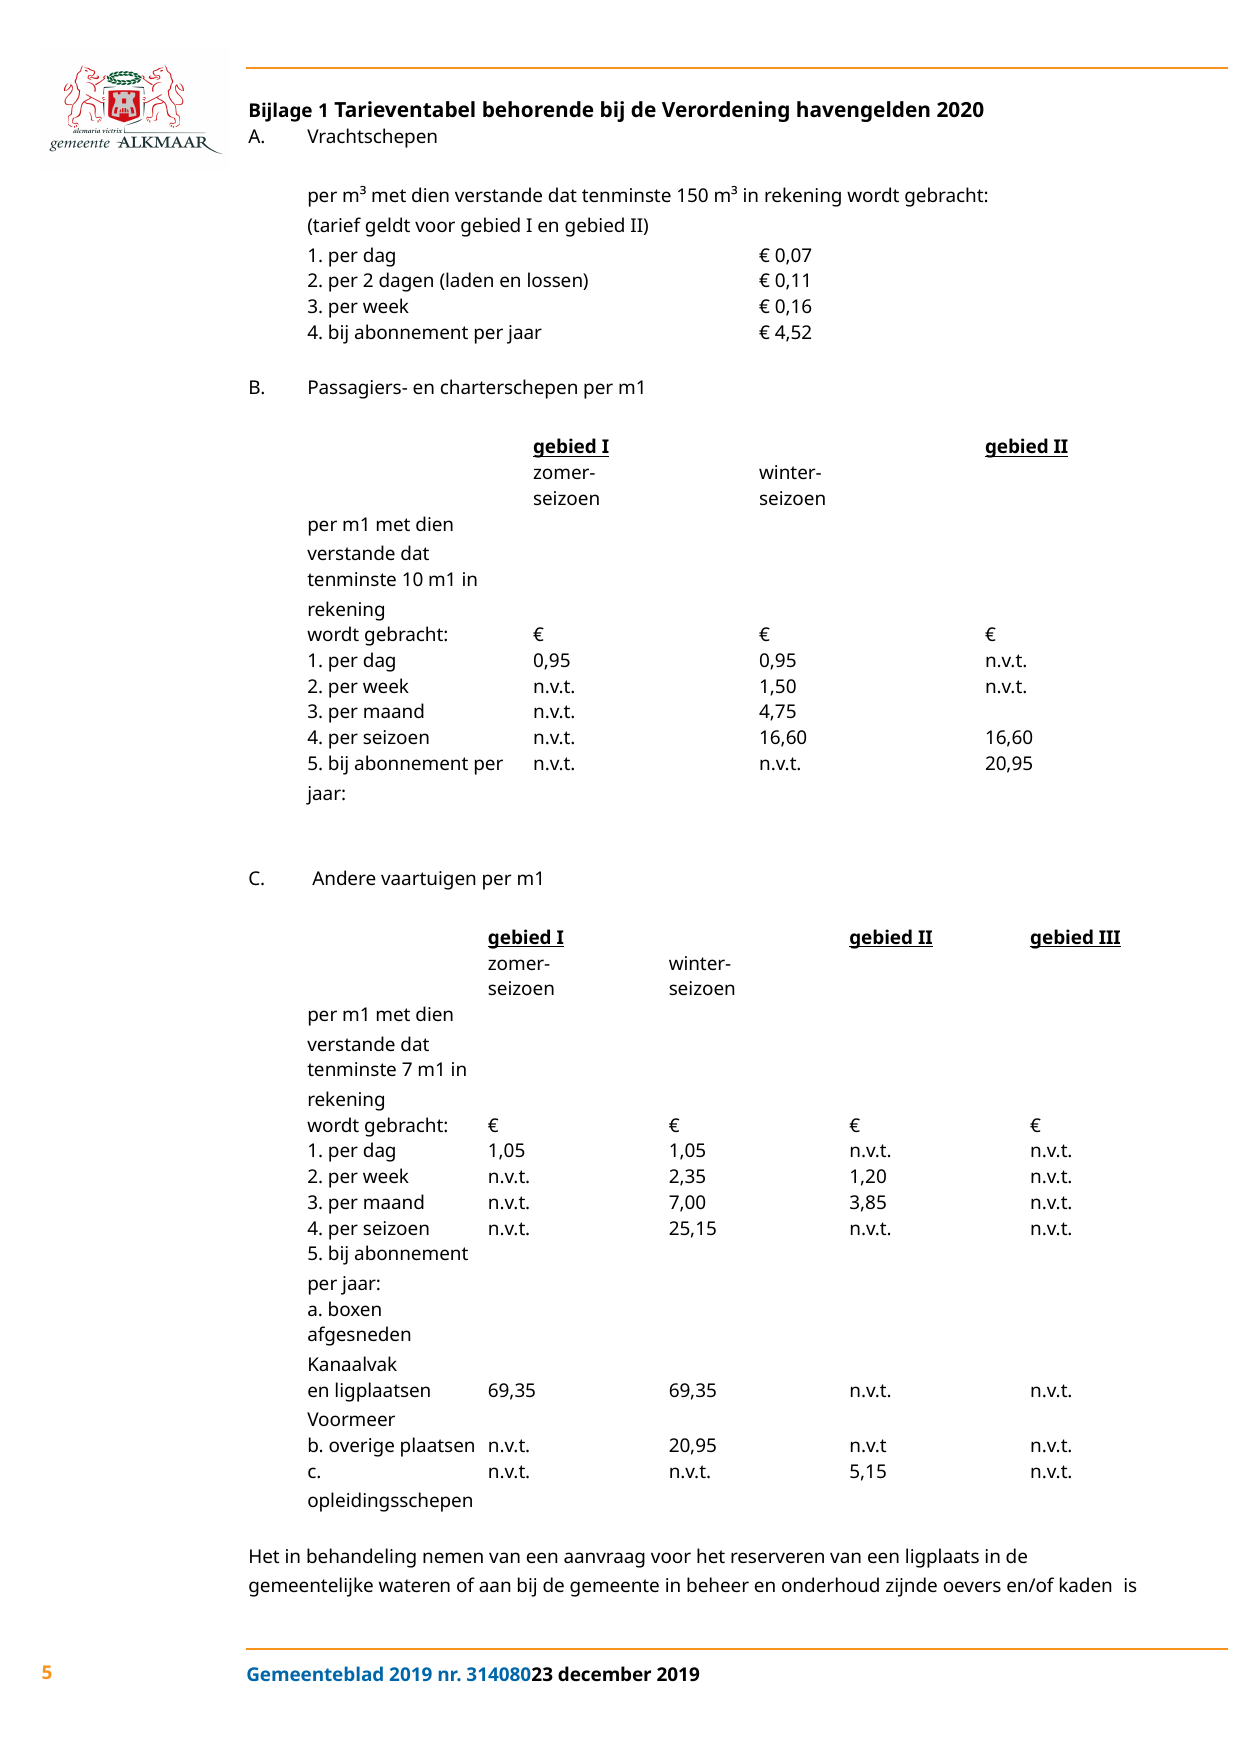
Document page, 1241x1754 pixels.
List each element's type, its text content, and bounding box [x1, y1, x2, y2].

table_cell zomer- [488, 950, 668, 975]
table_cell [669, 1056, 849, 1112]
table_cell 5. bij abonnement per jaar: [307, 1240, 488, 1296]
table_cell a. boxen [307, 1296, 488, 1321]
table_header gebied I [488, 924, 849, 950]
table_cell € [985, 621, 1211, 647]
table_cell seizoen [533, 485, 759, 511]
table_cell n.v.t. [488, 1189, 668, 1215]
table_cell n.v.t. [759, 750, 985, 805]
table_cell [488, 1001, 668, 1056]
table_cell [669, 1296, 849, 1321]
table_cell 0,95 [759, 647, 985, 673]
table_cell 16,60 [985, 724, 1211, 750]
table_cell 1,05 [669, 1138, 849, 1163]
table_cell [1030, 1321, 1211, 1377]
table_cell [849, 1240, 1030, 1296]
table_cell seizoen [759, 485, 985, 511]
table_cell € 4,52 [759, 319, 1211, 345]
table_cell [488, 1296, 668, 1321]
table_cell seizoen [669, 975, 849, 1001]
table_cell n.v.t. [1030, 1189, 1211, 1215]
list (tarief geldt voor gebied I en gebied II) [248, 212, 1152, 238]
table_cell [307, 459, 533, 485]
table_cell € [1030, 1112, 1211, 1137]
table_cell [533, 511, 759, 566]
table_cell n.v.t. [1030, 1377, 1211, 1432]
list Vrachtschepen [248, 123, 1152, 149]
table_cell [849, 1296, 1030, 1321]
table_cell n.v.t. [533, 673, 759, 699]
table_cell [669, 1321, 849, 1377]
table_cell [985, 485, 1211, 511]
table_cell n.v.t. [488, 1215, 668, 1240]
table_cell tenminste 7 m1 in rekening [307, 1056, 488, 1112]
table_cell 1,50 [759, 673, 985, 699]
table_cell zomer- [533, 459, 759, 485]
table_header gebied II [849, 924, 1030, 950]
table_cell 4. per seizoen [307, 724, 533, 750]
table_cell 7,00 [669, 1189, 849, 1215]
table_cell [307, 950, 488, 975]
table_cell n.v.t. [533, 724, 759, 750]
table_cell [533, 566, 759, 621]
table_cell n.v.t. [849, 1377, 1030, 1432]
table_cell winter- [669, 950, 849, 975]
table_cell 4,75 [759, 699, 985, 724]
table_cell [759, 566, 985, 621]
table_cell € 0,16 [759, 293, 1211, 319]
table_cell n.v.t. [533, 750, 759, 805]
table_cell € [759, 621, 985, 647]
table_cell € 0,11 [759, 268, 1211, 293]
table_cell 20,95 [985, 750, 1211, 805]
list Passagiers- en charterschepen per m1 [248, 374, 1152, 400]
table_cell 2. per 2 dagen (laden en lossen) [307, 268, 759, 293]
table_header gebied III [1030, 924, 1211, 950]
table_cell wordt gebracht: [307, 1112, 488, 1137]
table_cell [488, 1321, 668, 1377]
table_cell [488, 1240, 668, 1296]
table_cell per m1 met dien verstande dat [307, 1001, 488, 1056]
table_header gebied II [985, 434, 1211, 459]
table_cell [849, 1056, 1030, 1112]
table_cell [985, 511, 1211, 566]
picture [41, 47, 231, 172]
table_cell [669, 1240, 849, 1296]
table_cell 5,15 [849, 1458, 1030, 1513]
table_cell 0,95 [533, 647, 759, 673]
table_cell 3. per week [307, 293, 759, 319]
table_cell tenminste 10 m1 in rekening [307, 566, 533, 621]
table_cell [1030, 1001, 1211, 1056]
table_cell per m1 met dien verstande dat [307, 511, 533, 566]
table_cell n.v.t. [1030, 1138, 1211, 1163]
table_cell 16,60 [759, 724, 985, 750]
table_header [307, 434, 533, 459]
table_cell [985, 699, 1211, 724]
table_header 1. per dag [307, 242, 759, 267]
table_cell b. overige plaatsen [307, 1432, 488, 1458]
table_cell c. opleidingsschepen [307, 1458, 488, 1513]
table_cell € [533, 621, 759, 647]
list Andere vaartuigen per m1 [248, 865, 1152, 890]
table_cell [849, 1001, 1030, 1056]
text Bijlage 1 Tarieventabel behorende bij de Verordening havengelden 2020 [248, 95, 1152, 123]
table_cell [985, 459, 1211, 485]
list per m³ met dien verstande dat tenminste 150 m³ in rekening wordt gebracht: [248, 182, 1152, 208]
table_cell 3,85 [849, 1189, 1030, 1215]
table_cell afgesneden Kanaalvak [307, 1321, 488, 1377]
table_cell 3. per maand [307, 1189, 488, 1215]
table_cell 5. bij abonnement per jaar: [307, 750, 533, 805]
table_cell 1. per dag [307, 647, 533, 673]
table_cell [488, 1056, 668, 1112]
table_cell 4. per seizoen [307, 1215, 488, 1240]
table_cell 69,35 [669, 1377, 849, 1432]
table_cell € [669, 1112, 849, 1137]
table_header € 0,07 [759, 242, 1211, 267]
table_cell 2,35 [669, 1163, 849, 1189]
table_cell 1. per dag [307, 1138, 488, 1163]
table_cell [669, 1001, 849, 1056]
table_cell en ligplaatsen Voormeer [307, 1377, 488, 1432]
table_cell winter- [759, 459, 985, 485]
table_cell 69,35 [488, 1377, 668, 1432]
table_cell n.v.t. [533, 699, 759, 724]
table_cell n.v.t [849, 1432, 1030, 1458]
table_cell n.v.t. [985, 673, 1211, 699]
table_cell [1030, 950, 1211, 975]
table_cell [849, 975, 1030, 1001]
table_cell n.v.t. [1030, 1215, 1211, 1240]
table_cell [1030, 975, 1211, 1001]
table_cell n.v.t. [669, 1458, 849, 1513]
table_cell [849, 1321, 1030, 1377]
table_cell n.v.t. [849, 1215, 1030, 1240]
table_cell n.v.t. [985, 647, 1211, 673]
table_cell n.v.t. [1030, 1458, 1211, 1513]
table_cell [1030, 1296, 1211, 1321]
table_cell [1030, 1056, 1211, 1112]
table_cell n.v.t. [488, 1432, 668, 1458]
table_cell [307, 975, 488, 1001]
table_cell [759, 511, 985, 566]
table_header gebied I [533, 434, 985, 459]
table_cell 3. per maand [307, 699, 533, 724]
table_cell 2. per week [307, 673, 533, 699]
table_cell 1,05 [488, 1138, 668, 1163]
table_cell n.v.t. [1030, 1432, 1211, 1458]
table_cell [1030, 1240, 1211, 1296]
table_cell n.v.t. [849, 1138, 1030, 1163]
table_cell [985, 566, 1211, 621]
table_cell seizoen [488, 975, 668, 1001]
table_cell € [849, 1112, 1030, 1137]
text Het in behandeling nemen van een aanvraag voor het reserveren van een ligplaats in de gemeentelijke wateren of aan bij de gemeente in beheer en onderhoud zijnde oevers en/of kaden is [248, 1543, 1152, 1598]
table_header [307, 924, 488, 950]
table_cell n.v.t. [488, 1458, 668, 1513]
table_cell n.v.t. [488, 1163, 668, 1189]
table_cell 25,15 [669, 1215, 849, 1240]
table_cell [849, 950, 1030, 975]
table_cell 2. per week [307, 1163, 488, 1189]
table_cell 4. bij abonnement per jaar [307, 319, 759, 345]
table_cell n.v.t. [1030, 1163, 1211, 1189]
table_cell € [488, 1112, 668, 1137]
table_cell wordt gebracht: [307, 621, 533, 647]
table_cell [307, 485, 533, 511]
table_cell 1,20 [849, 1163, 1030, 1189]
table_cell 20,95 [669, 1432, 849, 1458]
